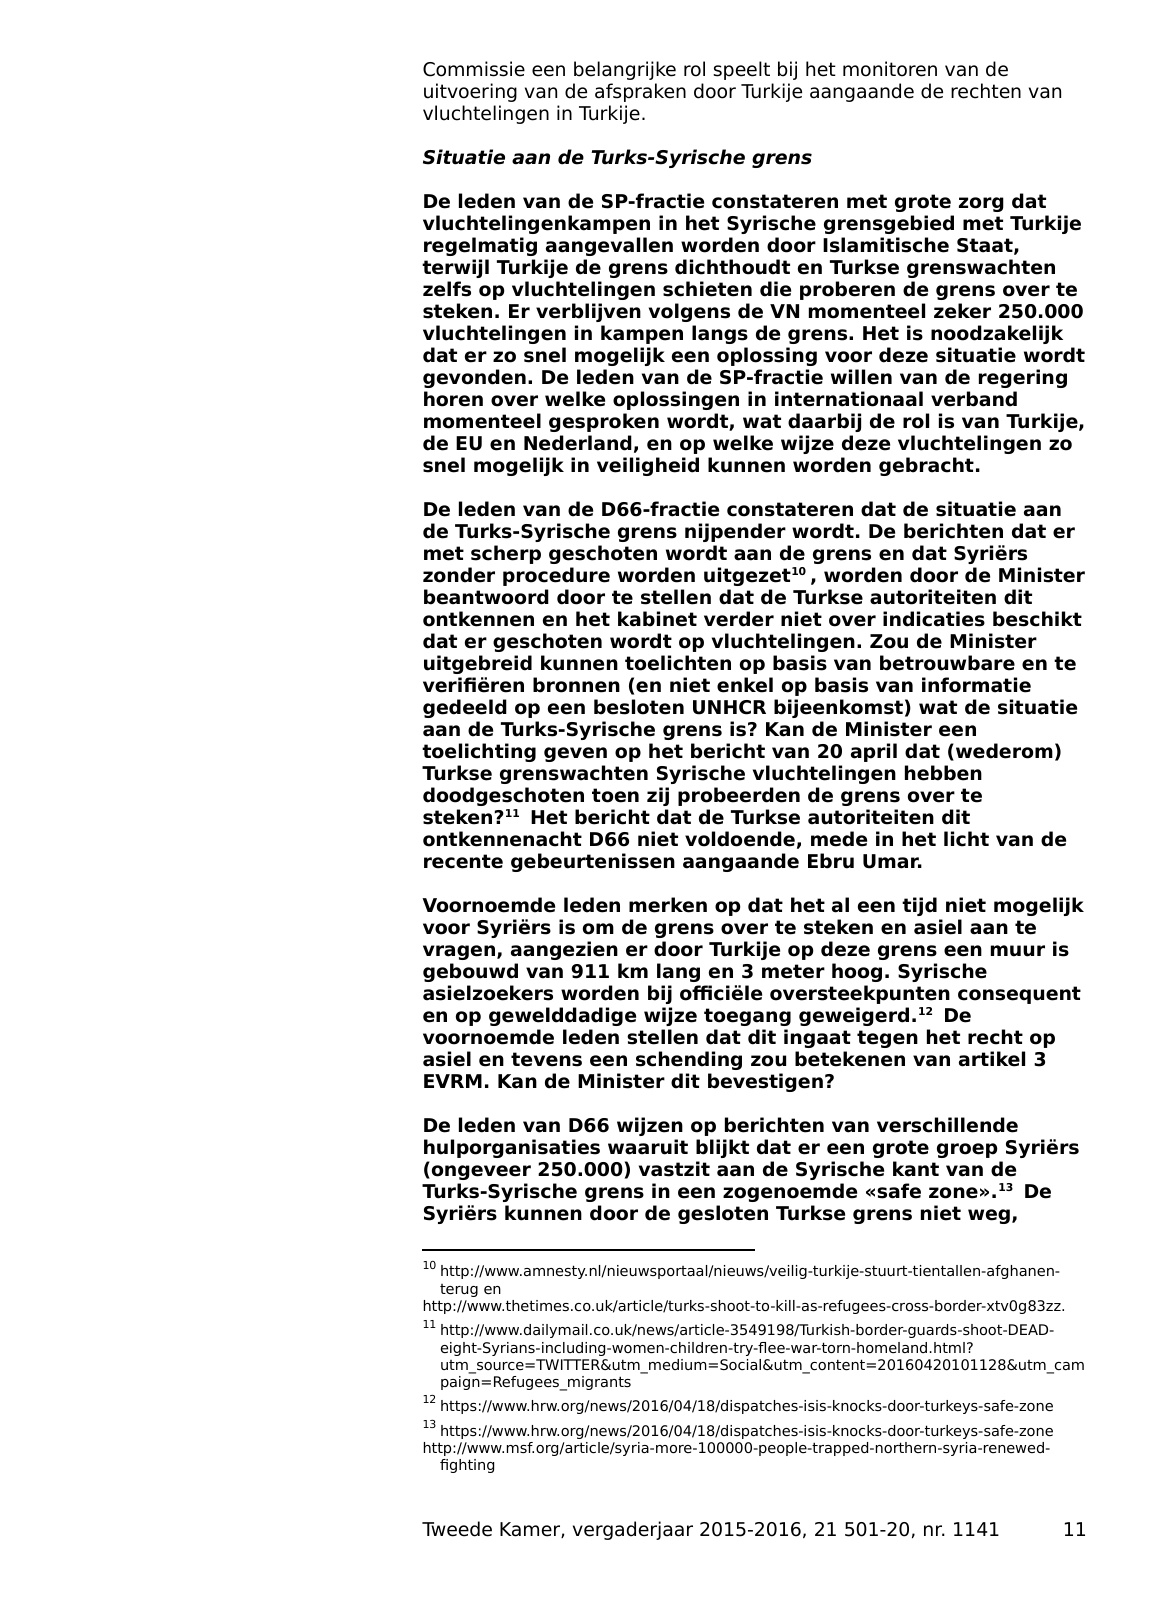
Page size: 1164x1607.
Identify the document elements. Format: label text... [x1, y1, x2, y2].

text De leden van de SP-fractie constateren met grote zorg dat vluchtelingenkampen in het Syrische grensgebied met Turkije regelmatig aangevallen worden door Islamitische Staat, terwijl Turkije de grens dichthoudt en Turkse grenswachten zelfs op vluchtelingen schieten die proberen de grens over te steken. Er verblijven volgens de VN momenteel zeker 250.000 vluchtelingen in kampen langs de grens. Het is noodzakelijk dat er zo snel mogelijk een oplossing voor deze situatie wordt gevonden. De leden van de SP-fractie willen van de regering horen over welke oplossingen in internationaal verband momenteel gesproken wordt, wat daarbij de rol is van Turkije, de EU en Nederland, en op welke wijze deze vluchtelingen zo snel mogelijk in veiligheid kunnen worden gebracht. [422, 191, 1087, 477]
text De leden van D66 wijzen op berichten van verschillende hulporganisaties waaruit blijkt dat er een grote groep Syriërs (ongeveer 250.000) vastzit aan de Syrische kant van de Turks-Syrische grens in een zogenoemde «safe zone». De Syriërs kunnen door de gesloten Turkse grens niet weg, [422, 1115, 1087, 1225]
subtitle Situatie aan de Turks-Syrische grens [422, 147, 1087, 169]
text http://www.amnesty.nl/nieuwsportaal/nieuws/veilig-turkije-stuurt-tientallen-afghanen-terug en [422, 1259, 1087, 1298]
text Voornoemde leden merken op dat het al een tijd niet mogelijk voor Syriërs is om de grens over te steken en asiel aan te vragen, aangezien er door Turkije op deze grens een muur is gebouwd van 911 km lang en 3 meter hoog. Syrische asielzoekers worden bij officiële oversteekpunten consequent en op gewelddadige wijze toegang geweigerd. De voornoemde leden stellen dat dit ingaat tegen het recht op asiel en tevens een schending zou betekenen van artikel 3 EVRM. Kan de Minister dit bevestigen? [422, 895, 1087, 1093]
text De leden van de D66-fractie constateren dat de situatie aan de Turks-Syrische grens nijpender wordt. De berichten dat er met scherp geschoten wordt aan de grens en dat Syriërs zonder procedure worden uitgezet, worden door de Minister beantwoord door te stellen dat de Turkse autoriteiten dit ontkennen en het kabinet verder niet over indicaties beschikt dat er geschoten wordt op vluchtelingen. Zou de Minister uitgebreid kunnen toelichten op basis van betrouwbare en te verifiëren bronnen (en niet enkel op basis van informatie gedeeld op een besloten UNHCR bijeenkomst) wat de situatie aan de Turks-Syrische grens is? Kan de Minister een toelichting geven op het bericht van 20 april dat (wederom) Turkse grenswachten Syrische vluchtelingen hebben doodgeschoten toen zij probeerden de grens over te steken? Het bericht dat de Turkse autoriteiten dit ontkennenacht D66 niet voldoende, mede in het licht van de recente gebeurtenissen aangaande Ebru Umar. [422, 499, 1087, 873]
text Commissie een belangrijke rol speelt bij het monitoren van de uitvoering van de afspraken door Turkije aangaande de rechten van vluchtelingen in Turkije. [422, 59, 1087, 125]
text http://www.thetimes.co.uk/article/turks-shoot-to-kill-as-refugees-cross-border-xtv0g83zz. [422, 1298, 1087, 1315]
text http://www.msf.org/article/syria-more-100000-people-trapped-northern-syria-renewed-fighting [422, 1441, 1087, 1474]
text https://www.hrw.org/news/2016/04/18/dispatches-isis-knocks-door-turkeys-safe-zone [422, 1418, 1087, 1441]
text https://www.hrw.org/news/2016/04/18/dispatches-isis-knocks-door-turkeys-safe-zone [422, 1393, 1087, 1416]
text http://www.dailymail.co.uk/news/article-3549198/Turkish-border-guards-shoot-DEAD-eight-Syrians-including-women-children-try-flee-war-torn-homeland.html?utm_source=TWITTER&utm_medium=Social&utm_content=20160420101128&utm_campaign=Refugees_migrants [422, 1318, 1087, 1391]
